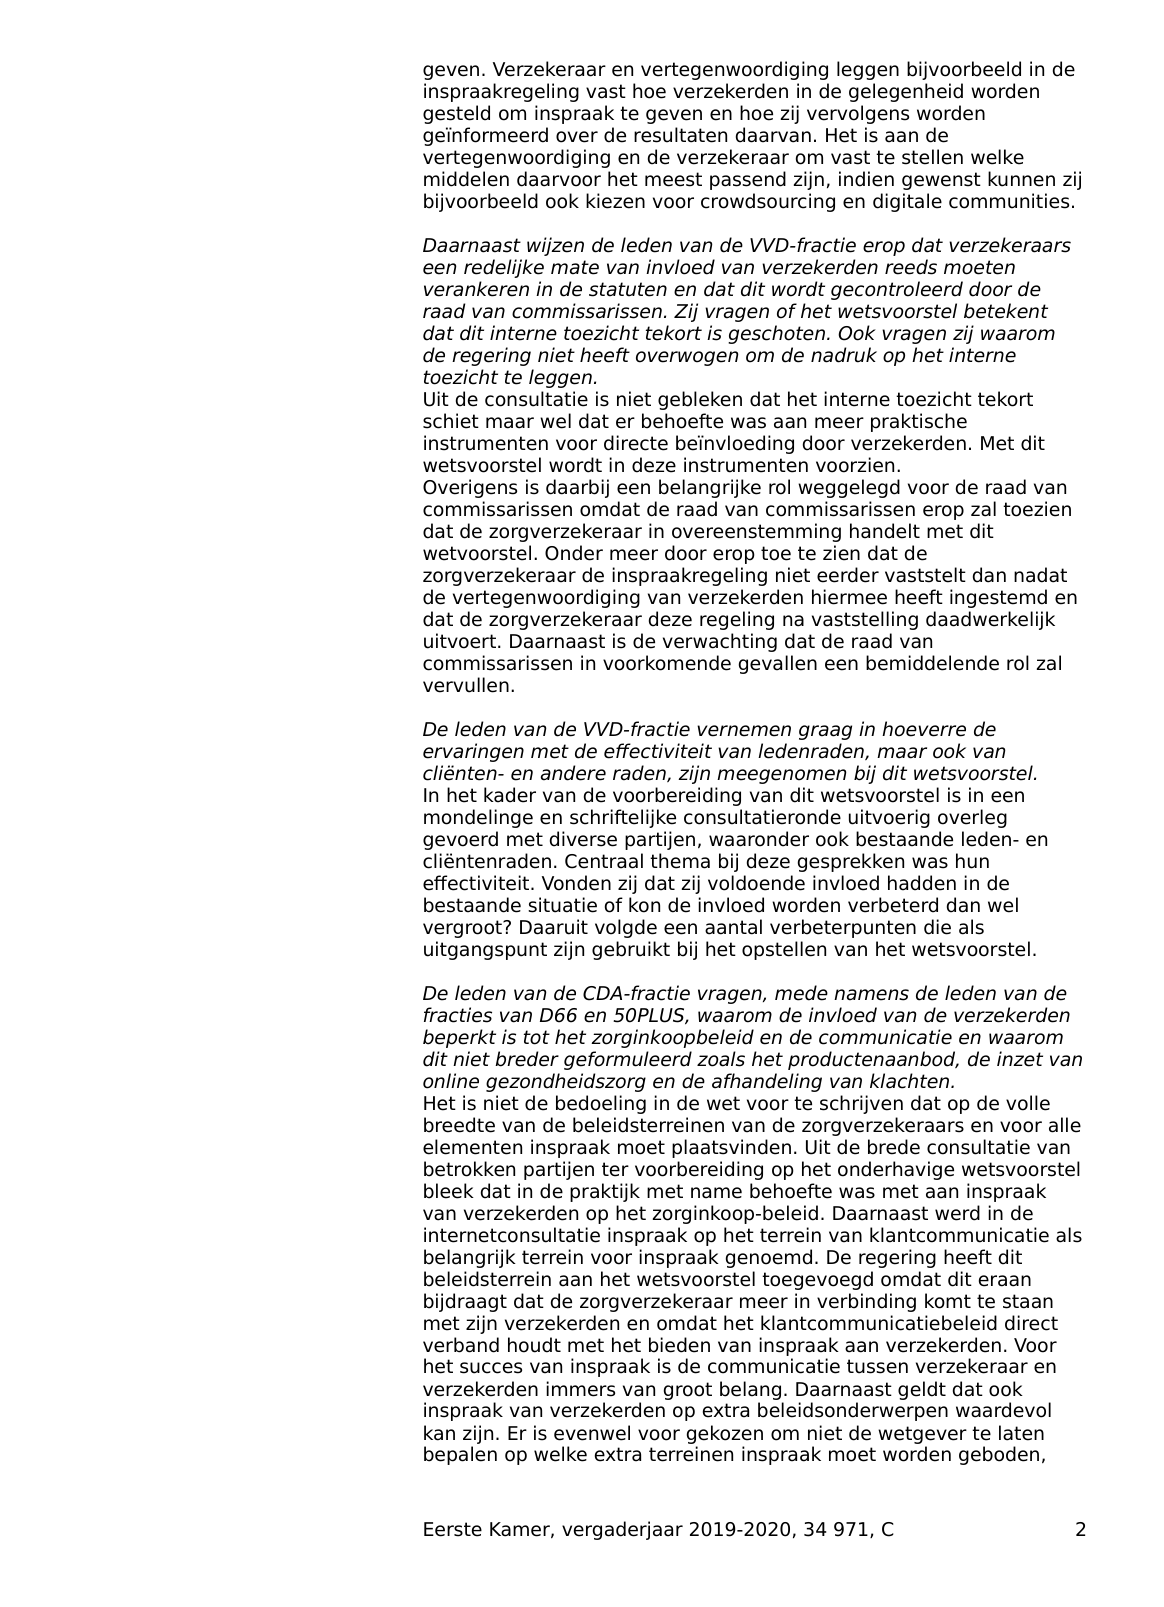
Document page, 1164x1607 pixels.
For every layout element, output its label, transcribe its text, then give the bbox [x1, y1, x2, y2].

text Het is niet de bedoeling in de wet voor te schrijven dat op de volle breedte van de beleidsterreinen van de zorgverzekeraars en voor alle elementen inspraak moet plaatsvinden. Uit de brede consultatie van betrokken partijen ter voorbereiding op het onderhavige wetsvoorstel bleek dat in de praktijk met name behoefte was met aan inspraak van verzekerden op het zorginkoop-beleid. Daarnaast werd in de internetconsultatie inspraak op het terrein van klantcommunicatie als belangrijk terrein voor inspraak genoemd. De regering heeft dit beleidsterrein aan het wetsvoorstel toegevoegd omdat dit eraan bijdraagt dat de zorgverzekeraar meer in verbinding komt te staan met zijn verzekerden en omdat het klantcommunicatiebeleid direct verband houdt met het bieden van inspraak aan verzekerden. Voor het succes van inspraak is de communicatie tussen verzekeraar en verzekerden immers van groot belang. Daarnaast geldt dat ook inspraak van verzekerden op extra beleidsonderwerpen waardevol kan zijn. Er is evenwel voor gekozen om niet de wetgever te laten bepalen op welke extra terreinen inspraak moet worden geboden, [422, 1093, 1087, 1466]
text Uit de consultatie is niet gebleken dat het interne toezicht tekort schiet maar wel dat er behoefte was aan meer praktische instrumenten voor directe beïnvloeding door verzekerden. Met dit wetsvoorstel wordt in deze instrumenten voorzien. [422, 389, 1087, 477]
text De leden van de CDA-fractie vragen, mede namens de leden van de fracties van D66 en 50PLUS, waarom de invloed van de verzekerden beperkt is tot het zorginkoopbeleid en de communicatie en waarom dit niet breder geformuleerd zoals het productenaanbod, de inzet van online gezondheidszorg en de afhandeling van klachten. [422, 983, 1087, 1093]
text Overigens is daarbij een belangrijke rol weggelegd voor de raad van commissarissen omdat de raad van commissarissen erop zal toezien dat de zorgverzekeraar in overeenstemming handelt met dit wetvoorstel. Onder meer door erop toe te zien dat de zorgverzekeraar de inspraakregeling niet eerder vaststelt dan nadat de vertegenwoordiging van verzekerden hiermee heeft ingestemd en dat de zorgverzekeraar deze regeling na vaststelling daadwerkelijk uitvoert. Daarnaast is de verwachting dat de raad van commissarissen in voorkomende gevallen een bemiddelende rol zal vervullen. [422, 477, 1087, 697]
text Daarnaast wijzen de leden van de VVD-fractie erop dat verzekeraars een redelijke mate van invloed van verzekerden reeds moeten verankeren in de statuten en dat dit wordt gecontroleerd door de raad van commissarissen. Zij vragen of het wetsvoorstel betekent dat dit interne toezicht tekort is geschoten. Ook vragen zij waarom de regering niet heeft overwogen om de nadruk op het interne toezicht te leggen. [422, 235, 1087, 389]
text De leden van de VVD-fractie vernemen graag in hoeverre de ervaringen met de effectiviteit van ledenraden, maar ook van cliënten- en andere raden, zijn meegenomen bij dit wetsvoorstel. [422, 719, 1087, 785]
text In het kader van de voorbereiding van dit wetsvoorstel is in een mondelinge en schriftelijke consultatieronde uitvoerig overleg gevoerd met diverse partijen, waaronder ook bestaande leden- en cliëntenraden. Centraal thema bij deze gesprekken was hun effectiviteit. Vonden zij dat zij voldoende invloed hadden in de bestaande situatie of kon de invloed worden verbeterd dan wel vergroot? Daaruit volgde een aantal verbeterpunten die als uitgangspunt zijn gebruikt bij het opstellen van het wetsvoorstel. [422, 785, 1087, 961]
text geven. Verzekeraar en vertegenwoordiging leggen bijvoorbeeld in de inspraakregeling vast hoe verzekerden in de gelegenheid worden gesteld om inspraak te geven en hoe zij vervolgens worden geïnformeerd over de resultaten daarvan. Het is aan de vertegenwoordiging en de verzekeraar om vast te stellen welke middelen daarvoor het meest passend zijn, indien gewenst kunnen zij bijvoorbeeld ook kiezen voor crowdsourcing en digitale communities. [422, 59, 1087, 213]
